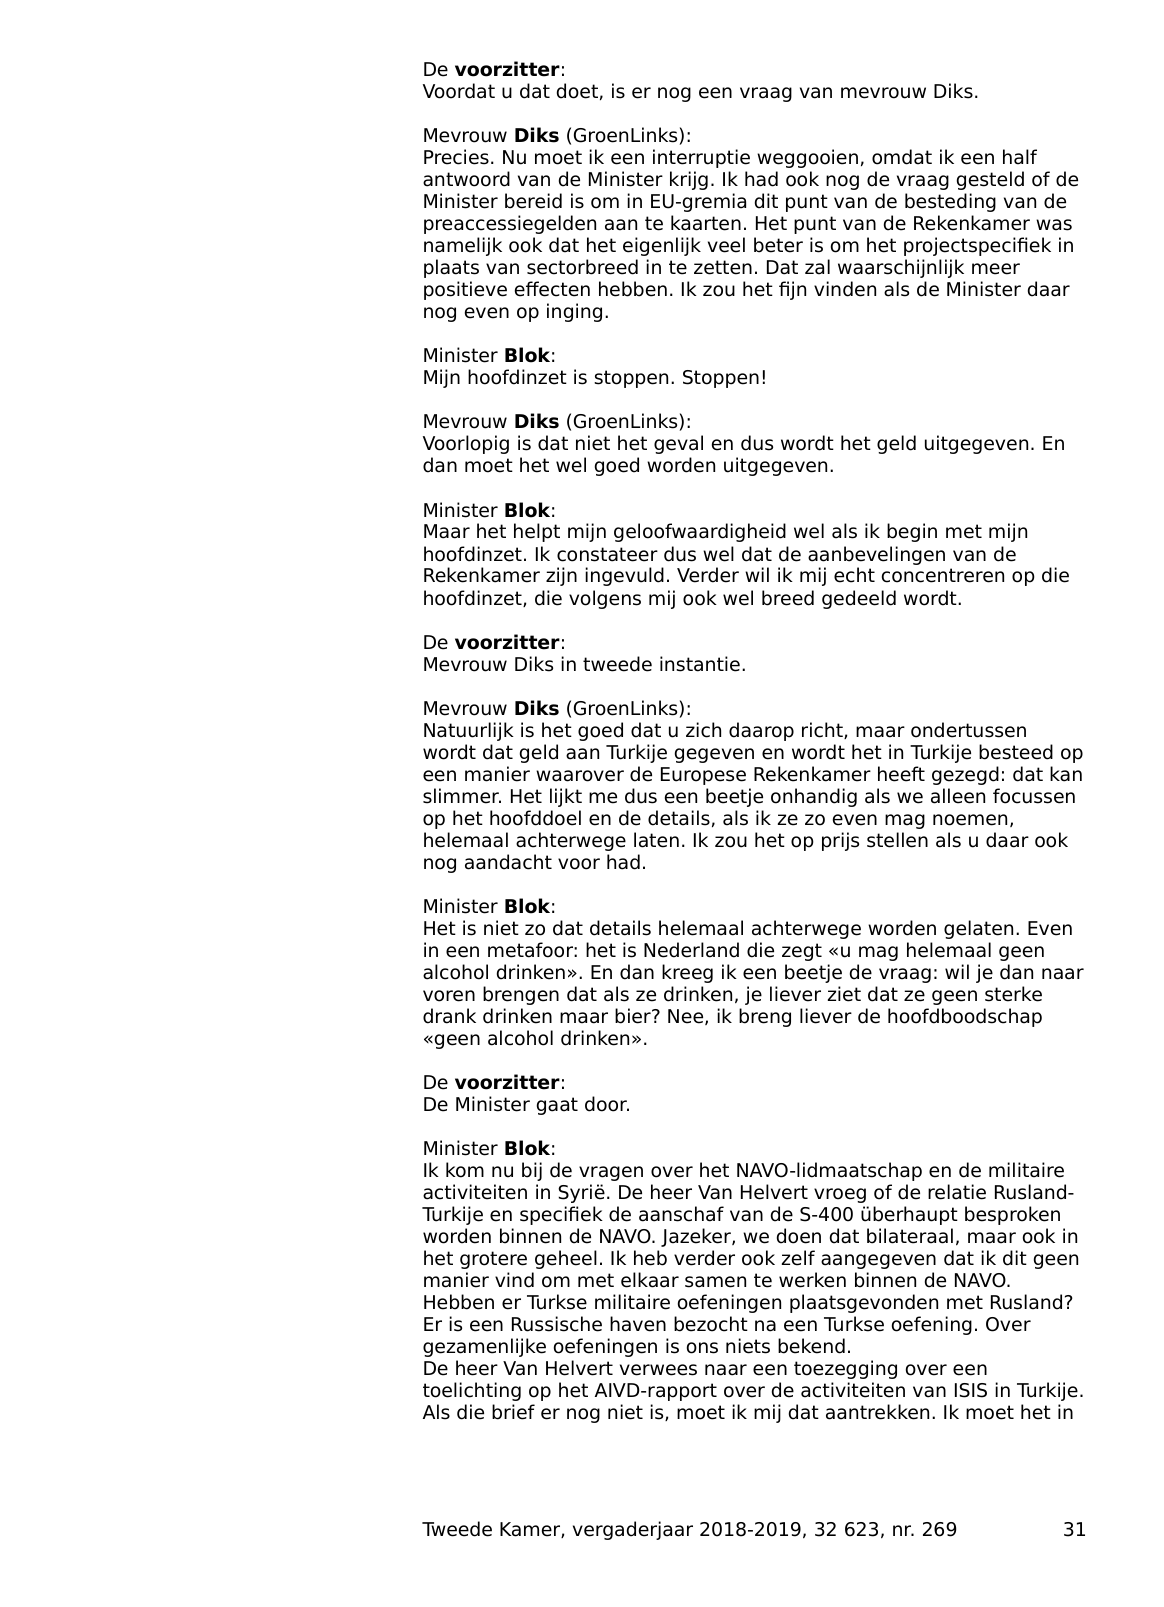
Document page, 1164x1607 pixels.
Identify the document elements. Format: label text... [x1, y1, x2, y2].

text Mevrouw Diks (GroenLinks): [422, 698, 1087, 720]
text Minister Blok: [422, 345, 1087, 367]
text Mevrouw Diks in tweede instantie. [422, 653, 1087, 676]
text De voorzitter: [422, 632, 1087, 653]
text Ik kom nu bij de vragen over het NAVO-lidmaatschap en de militaire activiteiten in Syrië. De heer Van Helvert vroeg of de relatie Rusland-Turkije en specifiek de aanschaf van de S-400 überhaupt besproken worden binnen de NAVO. Jazeker, we doen dat bilateraal, maar ook in het grotere geheel. Ik heb verder ook zelf aangegeven dat ik dit geen manier vind om met elkaar samen te werken binnen de NAVO. [422, 1160, 1087, 1292]
text Mevrouw Diks (GroenLinks): [422, 411, 1087, 433]
text Precies. Nu moet ik een interruptie weggooien, omdat ik een half antwoord van de Minister krijg. Ik had ook nog de vraag gesteld of de Minister bereid is om in EU-gremia dit punt van de besteding van de preaccessiegelden aan te kaarten. Het punt van de Rekenkamer was namelijk ook dat het eigenlijk veel beter is om het projectspecifiek in plaats van sectorbreed in te zetten. Dat zal waarschijnlijk meer positieve effecten hebben. Ik zou het fijn vinden als de Minister daar nog even op inging. [422, 147, 1087, 323]
text Minister Blok: [422, 499, 1087, 521]
text De Minister gaat door. [422, 1094, 1087, 1116]
text De voorzitter: [422, 1072, 1087, 1094]
text De heer Van Helvert verwees naar een toezegging over een toelichting op het AIVD-rapport over de activiteiten van ISIS in Turkije. Als die brief er nog niet is, moet ik mij dat aantrekken. Ik moet het in [422, 1358, 1087, 1424]
text Voordat u dat doet, is er nog een vraag van mevrouw Diks. [422, 81, 1087, 103]
text Mijn hoofdinzet is stoppen. Stoppen! [422, 367, 1087, 389]
text Voorlopig is dat niet het geval en dus wordt het geld uitgegeven. En dan moet het wel goed worden uitgegeven. [422, 433, 1087, 477]
text Maar het helpt mijn geloofwaardigheid wel als ik begin met mijn hoofdinzet. Ik constateer dus wel dat de aanbevelingen van de Rekenkamer zijn ingevuld. Verder wil ik mij echt concentreren op die hoofdinzet, die volgens mij ook wel breed gedeeld wordt. [422, 521, 1087, 609]
text Hebben er Turkse militaire oefeningen plaatsgevonden met Rusland? Er is een Russische haven bezocht na een Turkse oefening. Over gezamenlijke oefeningen is ons niets bekend. [422, 1292, 1087, 1358]
text Minister Blok: [422, 896, 1087, 918]
text Het is niet zo dat details helemaal achterwege worden gelaten. Even in een metafoor: het is Nederland die zegt «u mag helemaal geen alcohol drinken». En dan kreeg ik een beetje de vraag: wil je dan naar voren brengen dat als ze drinken, je liever ziet dat ze geen sterke drank drinken maar bier? Nee, ik breng liever de hoofdboodschap «geen alcohol drinken». [422, 918, 1087, 1049]
text Minister Blok: [422, 1138, 1087, 1160]
text De voorzitter: [422, 59, 1087, 81]
text Mevrouw Diks (GroenLinks): [422, 125, 1087, 147]
text Natuurlijk is het goed dat u zich daarop richt, maar ondertussen wordt dat geld aan Turkije gegeven en wordt het in Turkije besteed op een manier waarover de Europese Rekenkamer heeft gezegd: dat kan slimmer. Het lijkt me dus een beetje onhandig als we alleen focussen op het hoofddoel en de details, als ik ze zo even mag noemen, helemaal achterwege laten. Ik zou het op prijs stellen als u daar ook nog aandacht voor had. [422, 720, 1087, 873]
